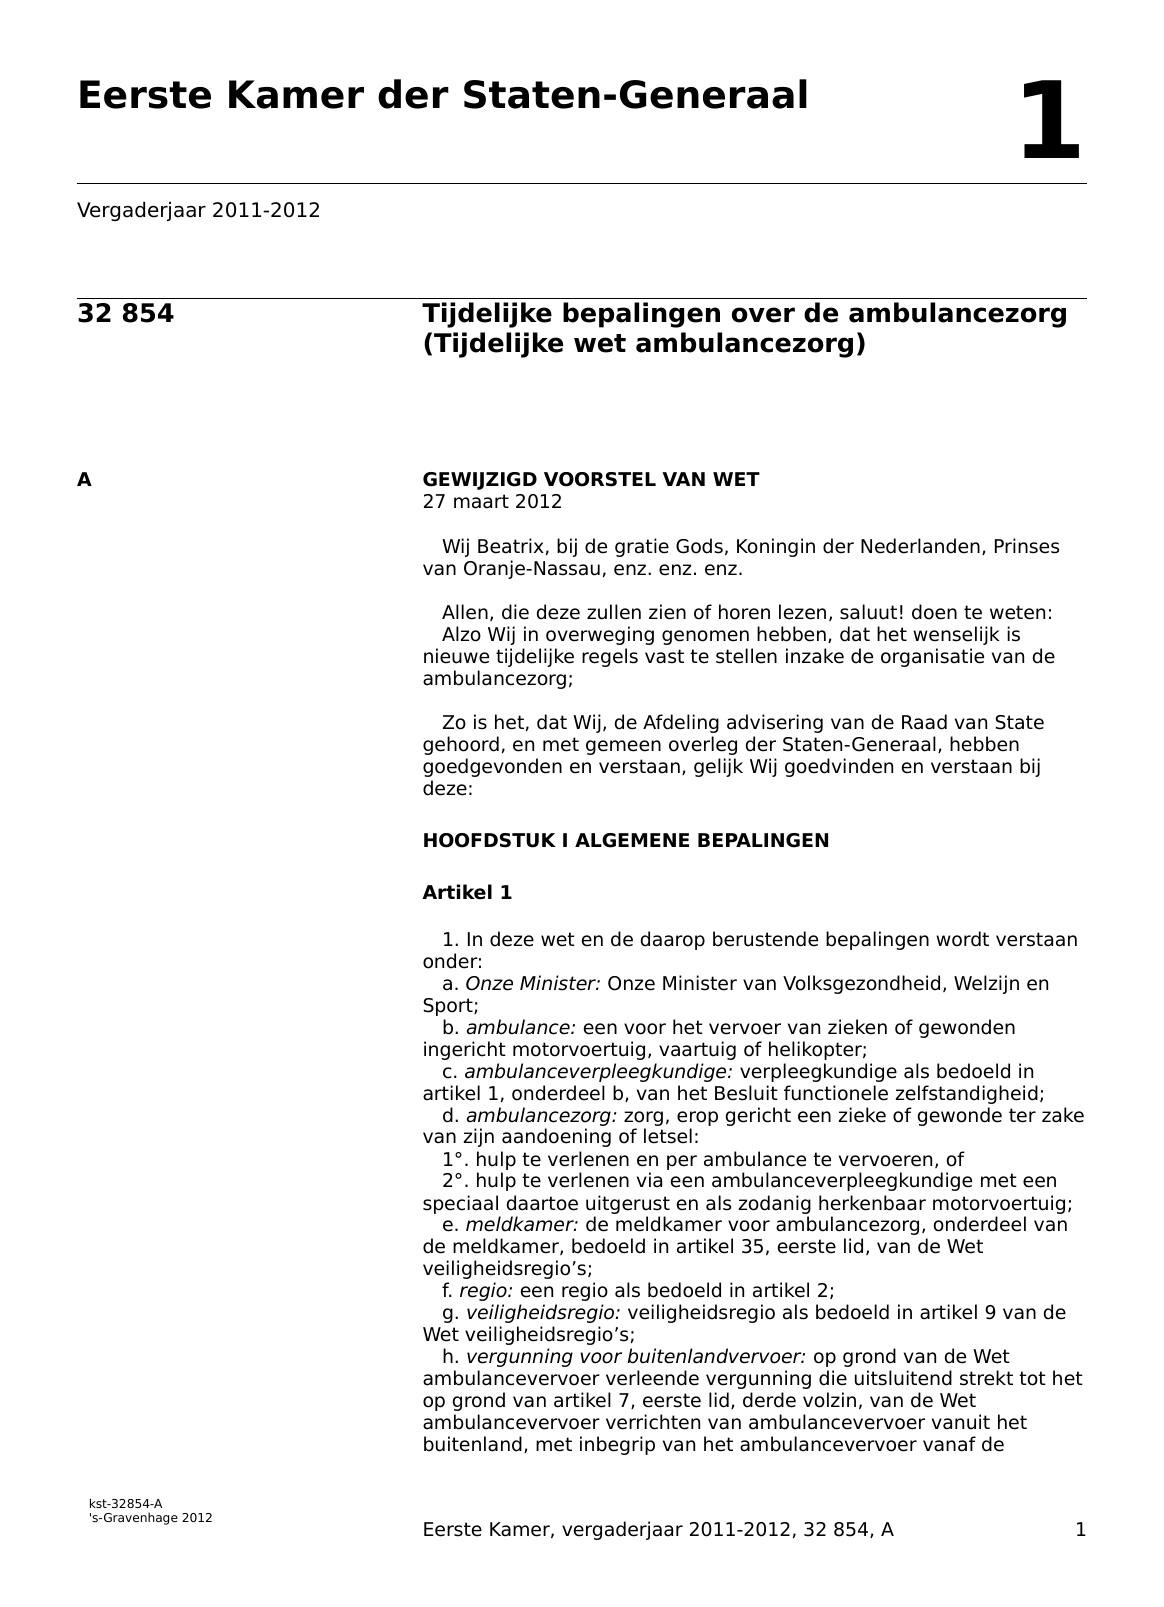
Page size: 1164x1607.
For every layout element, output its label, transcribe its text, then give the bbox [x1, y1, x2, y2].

subtitle 32 854 Tijdelijke bepalingen over de ambulancezorg (Tijdelijke wet ambulancezorg) [77, 299, 1087, 358]
text Zo is het, dat Wij, de Afdeling advisering van de Raad van State gehoord, en met gemeen overleg der Staten-Generaal, hebben goedgevonden en verstaan, gelijk Wij goedvinden en verstaan bij deze: [422, 712, 1087, 800]
text 1. In deze wet en de daarop berustende bepalingen wordt verstaan onder: [422, 929, 1087, 973]
text h. vergunning voor buitenlandvervoer: op grond van de Wet ambulancevervoer verleende vergunning die uitsluitend strekt tot het op grond van artikel 7, eerste lid, derde volzin, van de Wet ambulancevervoer verrichten van ambulancevervoer vanuit het buitenland, met inbegrip van het ambulancevervoer vanaf de [422, 1346, 1087, 1456]
text 's-Gravenhage 2012 [88, 1511, 323, 1525]
text 27 maart 2012 [422, 491, 1087, 513]
table_header 1 [886, 59, 1087, 183]
subtitle Artikel 1 [422, 882, 1087, 904]
subtitle HOOFDSTUK I ALGEMENE BEPALINGEN [422, 830, 1087, 852]
table_cell Vergaderjaar 2011-2012 [77, 184, 1087, 298]
text a. Onze Minister: Onze Minister van Volksgezondheid, Welzijn en Sport; [422, 973, 1087, 1017]
table_header Eerste Kamer der Staten-Generaal [77, 59, 886, 183]
text 2°. hulp te verlenen via een ambulanceverpleegkundige met een speciaal daartoe uitgerust en als zodanig herkenbaar motorvoertuig; [422, 1170, 1087, 1214]
text e. meldkamer: de meldkamer voor ambulancezorg, onderdeel van de meldkamer, bedoeld in artikel 35, eerste lid, van de Wet veiligheidsregio’s; [422, 1214, 1087, 1280]
text b. ambulance: een voor het vervoer van zieken of gewonden ingericht motorvoertuig, vaartuig of helikopter; [422, 1017, 1087, 1061]
text d. ambulancezorg: zorg, erop gericht een zieke of gewonde ter zake van zijn aandoening of letsel: [422, 1104, 1087, 1148]
text Wij Beatrix, bij de gratie Gods, Koningin der Nederlanden, Prinses van Oranje-Nassau, enz. enz. enz. [422, 536, 1087, 579]
text Allen, die deze zullen zien of horen lezen, saluut! doen te weten: [422, 602, 1087, 624]
subtitle A GEWIJZIGD VOORSTEL VAN WET [77, 469, 1087, 491]
text kst-32854-A [88, 1497, 323, 1511]
text c. ambulanceverpleegkundige: verpleegkundige als bedoeld in artikel 1, onderdeel b, van het Besluit functionele zelfstandigheid; [422, 1061, 1087, 1104]
text f. regio: een regio als bedoeld in artikel 2; [422, 1280, 1087, 1302]
text g. veiligheidsregio: veiligheidsregio als bedoeld in artikel 9 van de Wet veiligheidsregio’s; [422, 1302, 1087, 1346]
text Alzo Wij in overweging genomen hebben, dat het wenselijk is nieuwe tijdelijke regels vast te stellen inzake de organisatie van de ambulancezorg; [422, 624, 1087, 689]
text 1°. hulp te verlenen en per ambulance te vervoeren, of [422, 1148, 1087, 1170]
